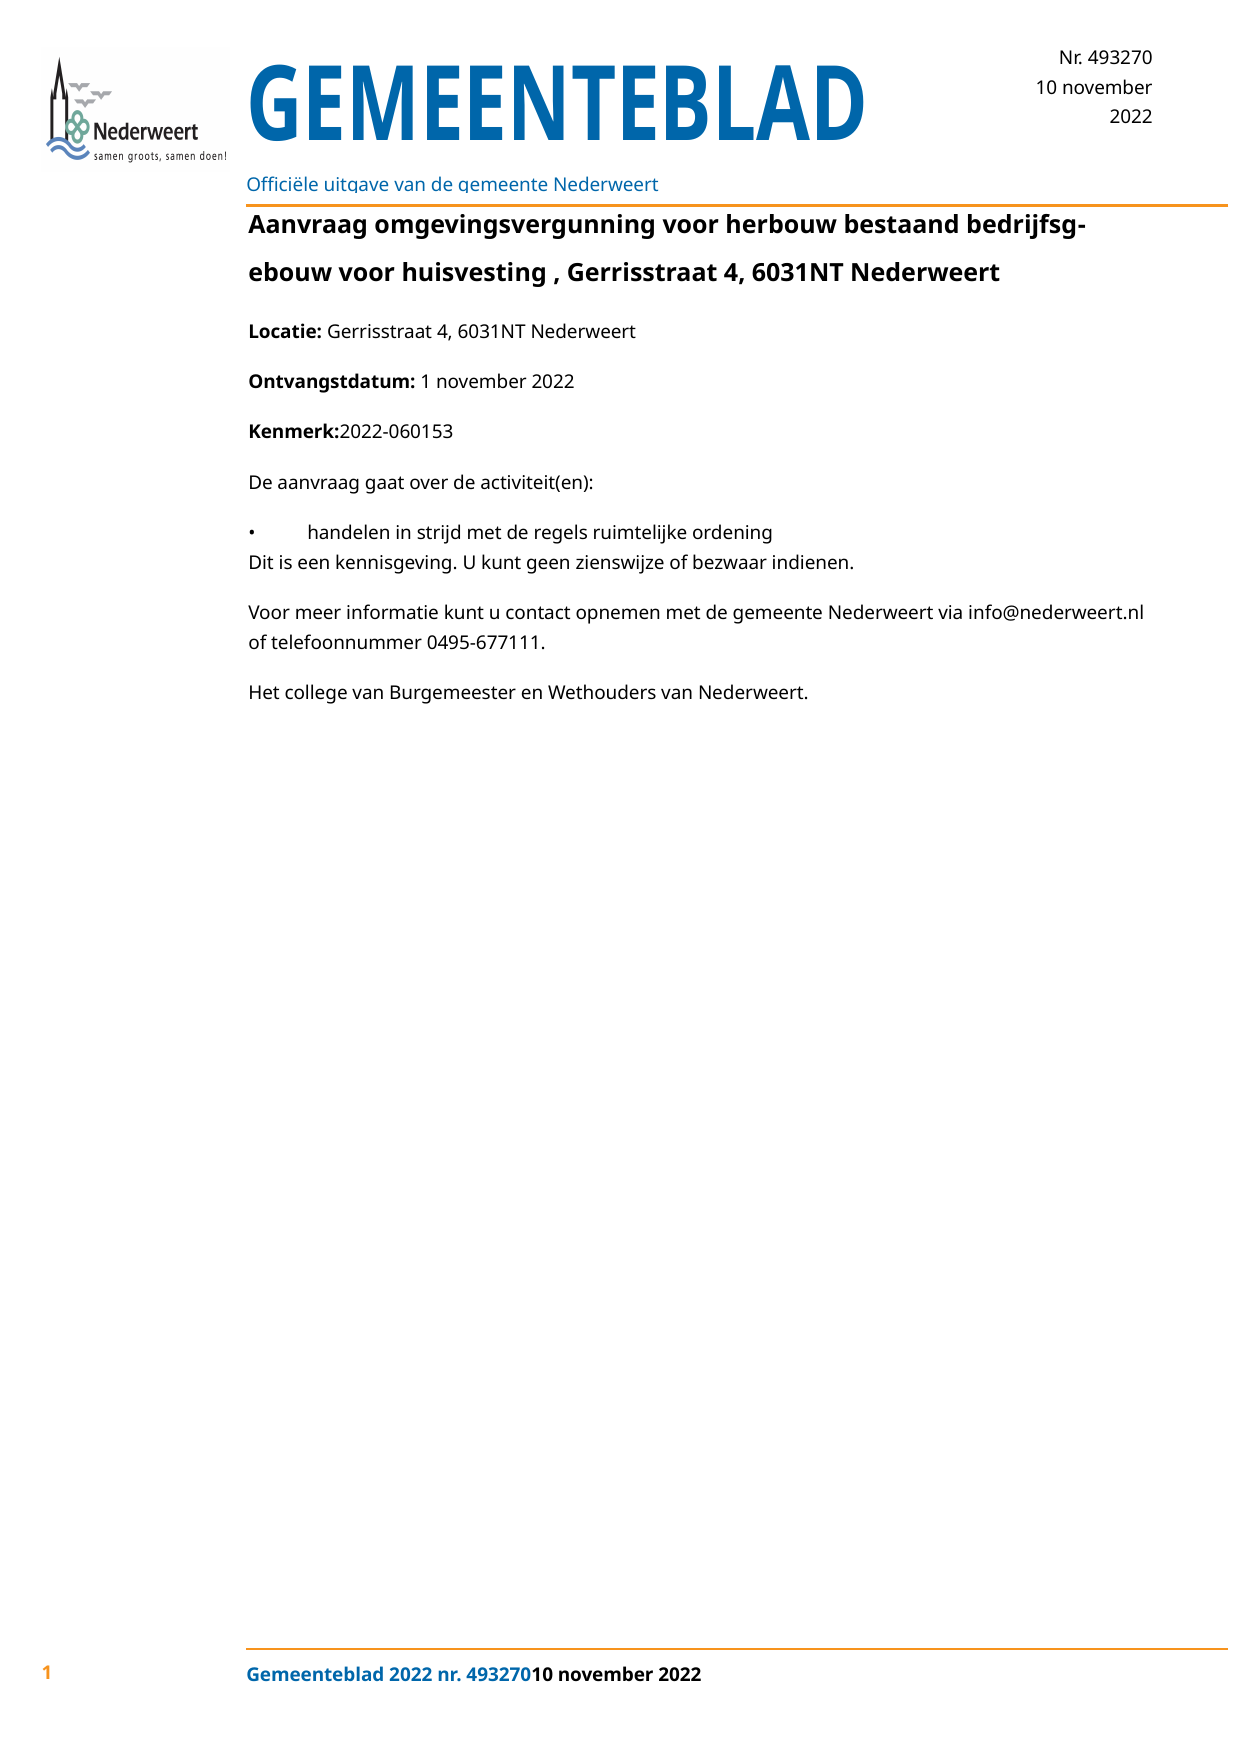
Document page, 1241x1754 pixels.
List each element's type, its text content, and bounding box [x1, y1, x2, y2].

picture [41, 47, 231, 172]
text Aanvraag omgevingsvergunning voor herbouw bestaand bedrijfsg­ebouw voor huisvesti­ng , Gerrisstraat 4, 6031NT Nederweert [248, 207, 1152, 288]
text Ontvangstdatum: 1 november 2022 [248, 368, 1152, 394]
text Het college van Burgemeester en Wethouders van Nederweert. [248, 679, 1152, 705]
list handelen in strijd met de regels ruimtelijke ordening [248, 519, 1152, 545]
text De aanvraag gaat over de activiteit(en): [248, 469, 1152, 495]
text Kenmerk:2022-060153 [248, 419, 1152, 444]
text Locatie: Gerrisstraat 4, 6031NT Nederweert [248, 318, 1152, 344]
text Voor meer informatie kunt u contact opnemen met de gemeente Nederweert via info@nederweert.nl of telefoonnummer 0495-677111. [248, 599, 1152, 655]
text Dit is een kennisgeving. U kunt geen zienswijze of bezwaar indienen. [248, 549, 1152, 575]
